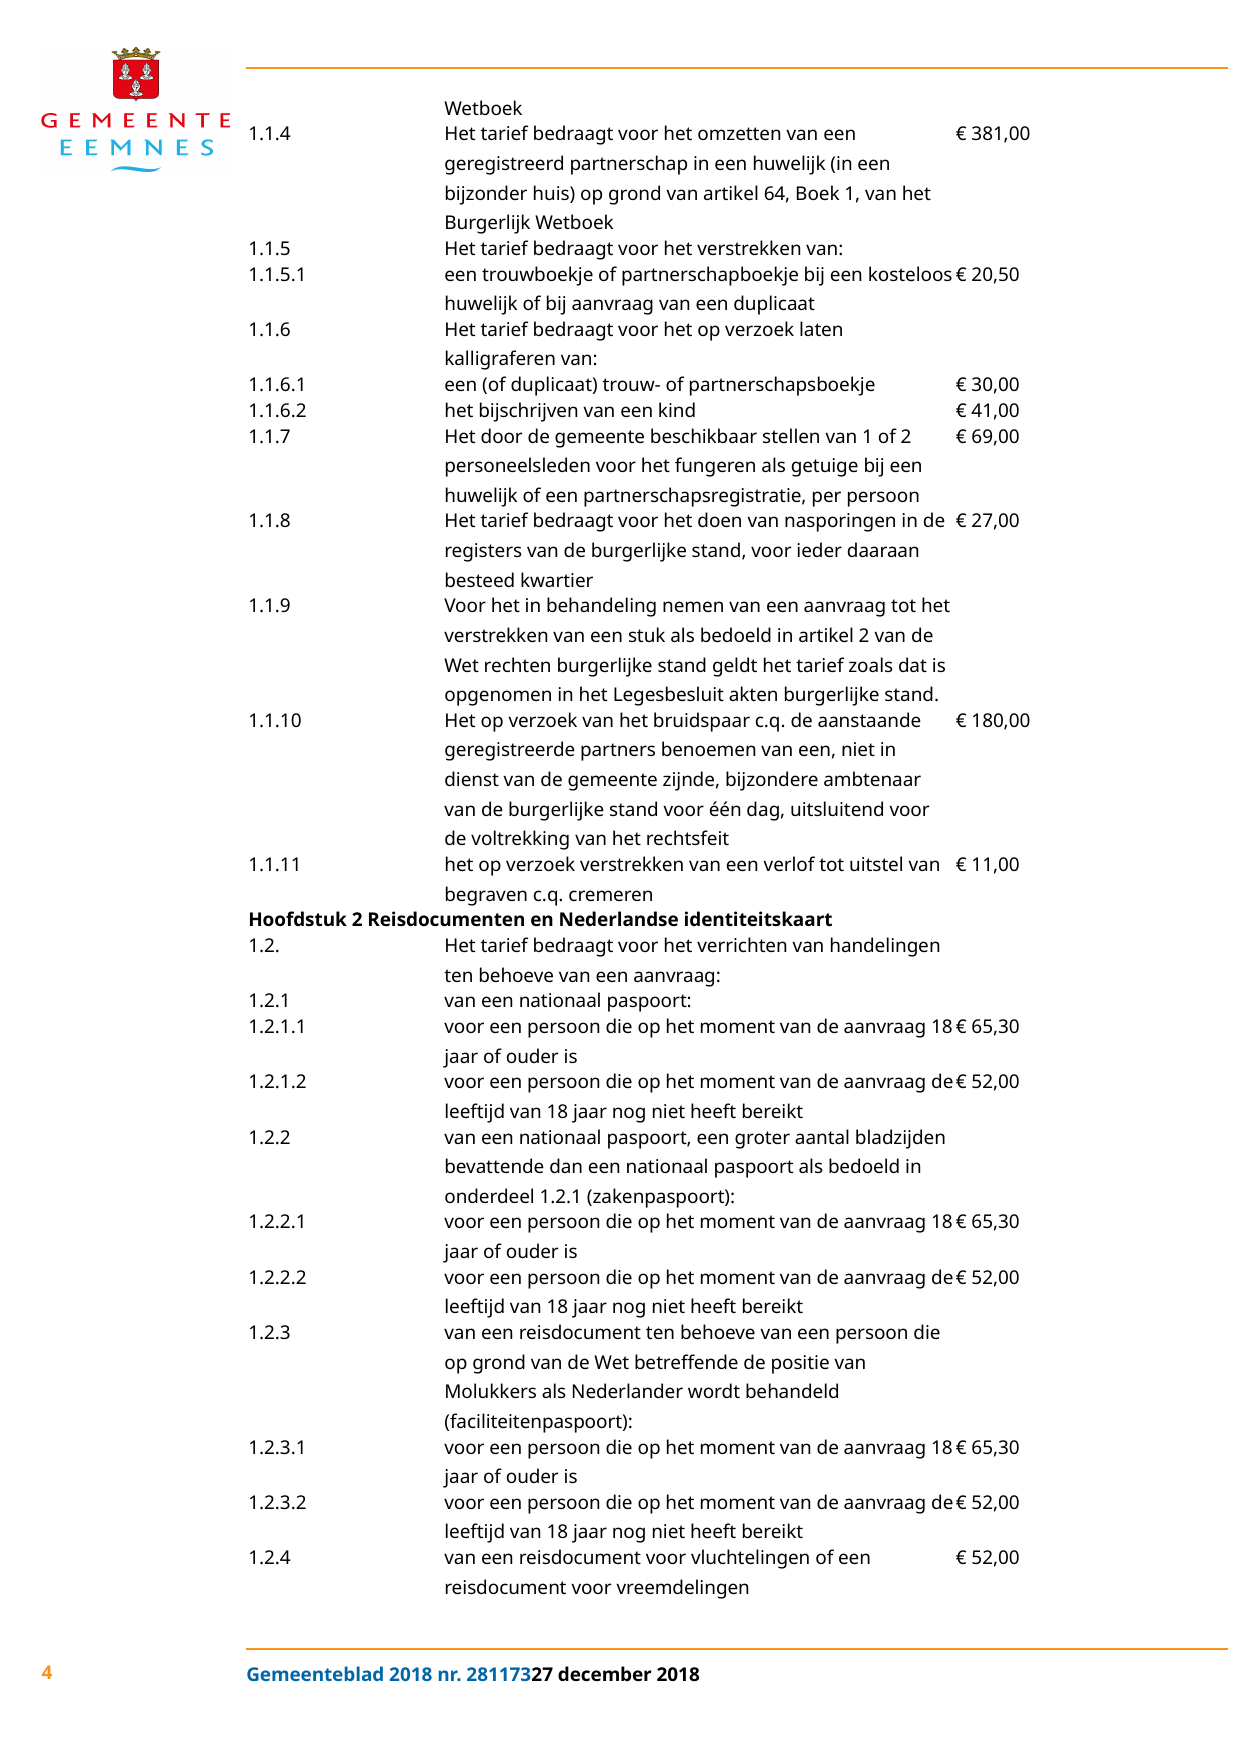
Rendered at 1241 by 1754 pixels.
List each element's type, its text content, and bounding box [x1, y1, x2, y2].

table_cell Het door de gemeente beschikbaar stellen van 1 of 2 personeelsleden voor het fungeren als getuige bij een huwelijk of een partnerschapsregistratie, per persoon [444, 423, 956, 508]
table_cell Het tarief bedraagt voor het omzetten van een geregistreerd partnerschap in een huwelijk (in een bijzonder huis) op grond van artikel 64, Boek 1, van het Burgerlijk Wetboek [444, 121, 956, 235]
table_cell [248, 95, 444, 121]
table_cell 1.1.9 [248, 593, 444, 707]
table_cell € 52,00 [956, 1069, 1152, 1124]
table_cell voor een persoon die op het moment van de aanvraag 18 jaar of ouder is [444, 1013, 956, 1068]
table_cell 1.2. [248, 932, 444, 987]
table_cell 1.1.4 [248, 121, 444, 235]
table_cell van een nationaal paspoort, een groter aantal bladzijden bevattende dan een nationaal paspoort als bedoeld in onderdeel 1.2.1 (zakenpaspoort): [444, 1124, 956, 1209]
table_cell 1.1.8 [248, 508, 444, 593]
table_cell [956, 988, 1152, 1013]
table_cell € 41,00 [956, 397, 1152, 423]
table_cell het op verzoek verstrekken van een verlof tot uitstel van begraven c.q. cremeren [444, 851, 956, 906]
table_cell 1.1.11 [248, 851, 444, 906]
table_cell van een reisdocument ten behoeve van een persoon die op grond van de Wet betreffende de positie van Molukkers als Nederlander wordt behandeld (faciliteitenpaspoort): [444, 1319, 956, 1434]
table_cell € 65,30 [956, 1013, 1152, 1068]
table_cell € 52,00 [956, 1489, 1152, 1544]
table_cell € 27,00 [956, 508, 1152, 593]
table_cell 1.2.1.1 [248, 1013, 444, 1068]
table_cell 1.1.6.1 [248, 371, 444, 397]
table_cell een trouwboekje of partnerschapboekje bij een kosteloos huwelijk of bij aanvraag van een duplicaat [444, 261, 956, 316]
table_cell 1.2.2.1 [248, 1209, 444, 1264]
table_cell 1.1.10 [248, 707, 444, 851]
table_cell 1.2.1.2 [248, 1069, 444, 1124]
table_cell € 65,30 [956, 1434, 1152, 1489]
table_cell [956, 316, 1152, 371]
picture [41, 47, 231, 172]
table_cell € 69,00 [956, 423, 1152, 508]
table_cell € 20,50 [956, 261, 1152, 316]
table_cell Voor het in behandeling nemen van een aanvraag tot het verstrekken van een stuk als bedoeld in artikel 2 van de Wet rechten burgerlijke stand geldt het tarief zoals dat is opgenomen in het Legesbesluit akten burgerlijke stand. [444, 593, 956, 707]
table_cell Hoofdstuk 2 Reisdocumenten en Nederlandse identiteitskaart [248, 906, 1152, 932]
table_cell van een reisdocument voor vluchtelingen of een reisdocument voor vreemdelingen [444, 1545, 956, 1600]
table_cell [956, 932, 1152, 987]
table_cell [956, 95, 1152, 121]
table_cell € 30,00 [956, 371, 1152, 397]
table_cell 1.1.5 [248, 235, 444, 261]
table_cell van een nationaal paspoort: [444, 988, 956, 1013]
table_cell 1.2.2 [248, 1124, 444, 1209]
table_cell 1.1.7 [248, 423, 444, 508]
table_cell € 65,30 [956, 1209, 1152, 1264]
table_cell Het tarief bedraagt voor het op verzoek laten kalligraferen van: [444, 316, 956, 371]
table_cell 1.1.6 [248, 316, 444, 371]
table_cell 1.1.6.2 [248, 397, 444, 423]
table_cell [956, 235, 1152, 261]
table_cell voor een persoon die op het moment van de aanvraag de leeftijd van 18 jaar nog niet heeft bereikt [444, 1264, 956, 1319]
table_cell Het tarief bedraagt voor het doen van nasporingen in de registers van de burgerlijke stand, voor ieder daaraan besteed kwartier [444, 508, 956, 593]
table_cell 1.1.5.1 [248, 261, 444, 316]
table_cell voor een persoon die op het moment van de aanvraag 18 jaar of ouder is [444, 1209, 956, 1264]
table_cell een (of duplicaat) trouw- of partnerschapsboekje [444, 371, 956, 397]
table_cell 1.2.3.1 [248, 1434, 444, 1489]
table_cell 1.2.3.2 [248, 1489, 444, 1544]
table_cell € 52,00 [956, 1545, 1152, 1600]
table_cell Het tarief bedraagt voor het verrichten van handelingen ten behoeve van een aanvraag: [444, 932, 956, 987]
table_cell 1.2.4 [248, 1545, 444, 1600]
table_cell 1.2.2.2 [248, 1264, 444, 1319]
table_cell het bijschrijven van een kind [444, 397, 956, 423]
table_cell € 381,00 [956, 121, 1152, 235]
table_cell voor een persoon die op het moment van de aanvraag 18 jaar of ouder is [444, 1434, 956, 1489]
table_cell [956, 1124, 1152, 1209]
table_cell Het tarief bedraagt voor het verstrekken van: [444, 235, 956, 261]
table_cell 1.2.3 [248, 1319, 444, 1434]
table_cell € 180,00 [956, 707, 1152, 851]
table_cell € 11,00 [956, 851, 1152, 906]
table_cell Het op verzoek van het bruidspaar c.q. de aanstaande geregistreerde partners benoemen van een, niet in dienst van de gemeente zijnde, bijzondere ambtenaar van de burgerlijke stand voor één dag, uitsluitend voor de voltrekking van het rechtsfeit [444, 707, 956, 851]
table_cell [956, 593, 1152, 707]
table_cell voor een persoon die op het moment van de aanvraag de leeftijd van 18 jaar nog niet heeft bereikt [444, 1489, 956, 1544]
table_cell [956, 1319, 1152, 1434]
table_cell voor een persoon die op het moment van de aanvraag de leeftijd van 18 jaar nog niet heeft bereikt [444, 1069, 956, 1124]
table_cell 1.2.1 [248, 988, 444, 1013]
table_cell Wetboek [444, 95, 956, 121]
table_cell € 52,00 [956, 1264, 1152, 1319]
